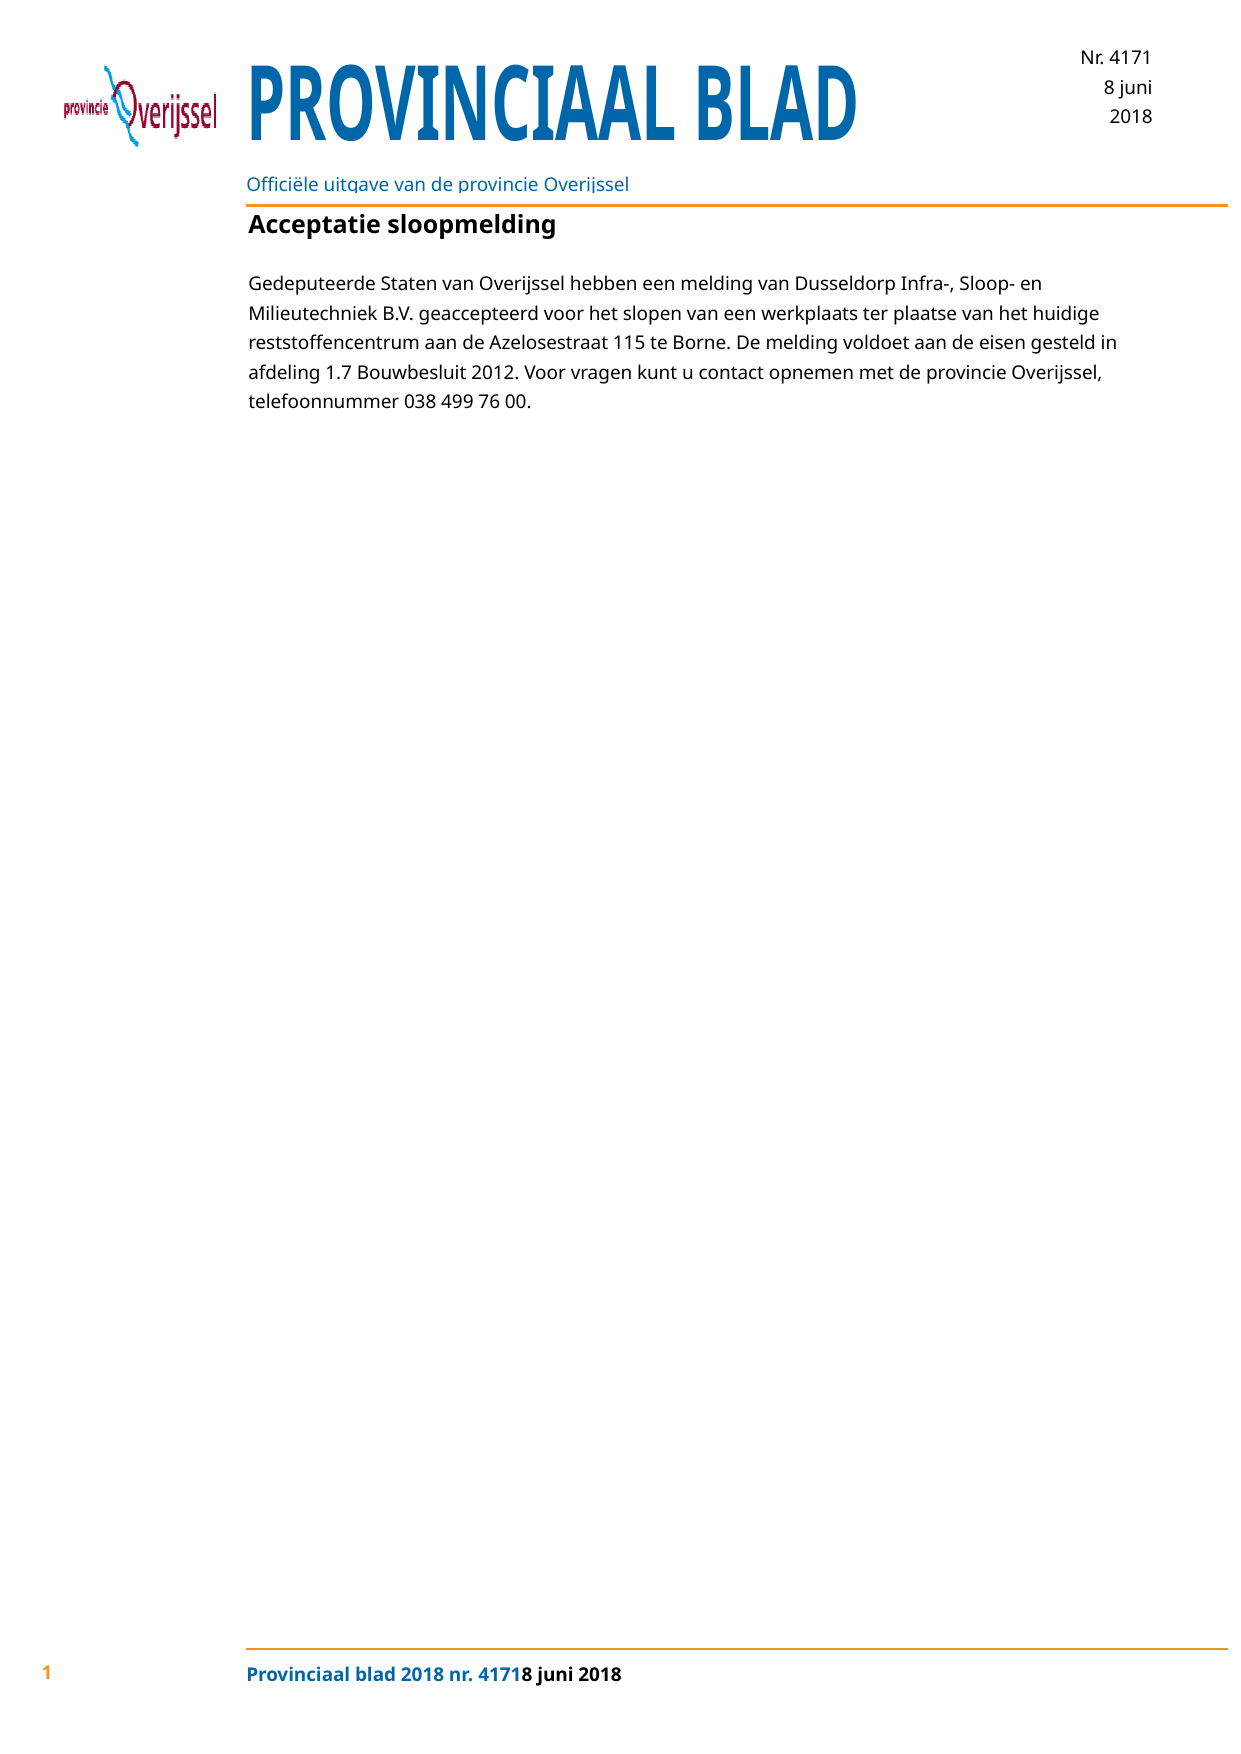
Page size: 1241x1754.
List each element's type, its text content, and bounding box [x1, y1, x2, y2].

picture [41, 47, 231, 172]
text Acceptatie sloopmelding [248, 207, 1152, 241]
text Gedeputeerde Staten van Overijssel hebben een melding van Dusseldorp Infra-, Sloop- en Milieutechniek B.V. geaccepteerd voor het slopen van een werkplaats ter plaatse van het huidige reststoffencentrum aan de Azelosestraat 115 te Borne. De melding voldoet aan de eisen gesteld in afdeling 1.7 Bouwbesluit 2012. Voor vragen kunt u contact opnemen met de provincie Overijssel, telefoonnummer 038 499 76 00. [248, 270, 1152, 414]
